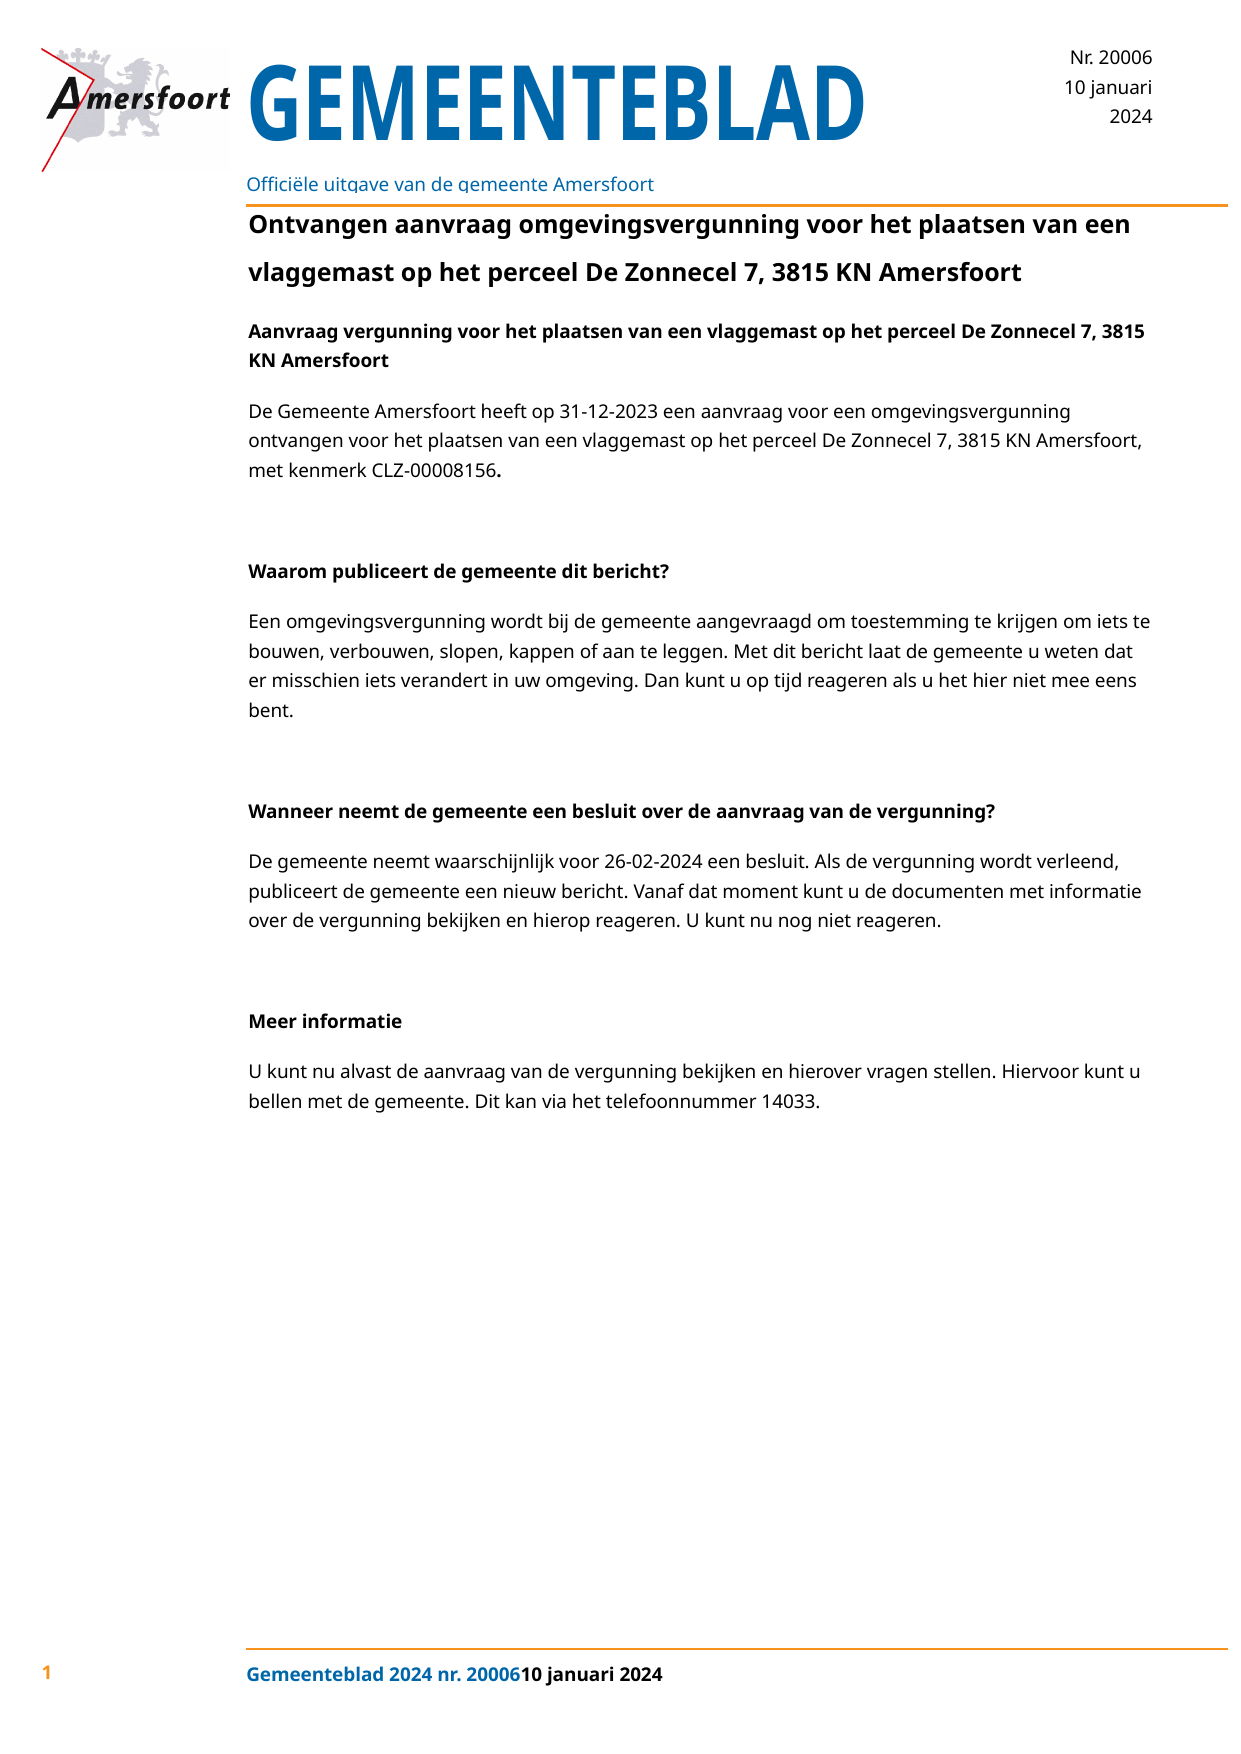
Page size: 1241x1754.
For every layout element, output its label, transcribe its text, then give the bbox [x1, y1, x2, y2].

text Meer informatie [248, 1008, 1152, 1034]
text Ontvangen aanvraag omgevingsvergunning voor het plaatsen van een vlaggemast op het perceel De Zonnecel 7, 3815 KN Amersfoort [248, 207, 1152, 288]
picture [41, 47, 231, 172]
text Een omgevingsvergunning wordt bij de gemeente aangevraagd om toestemming te krijgen om iets te bouwen, verbouwen, slopen, kappen of aan te leggen. Met dit bericht laat de gemeente u weten dat er misschien iets verandert in uw omgeving. Dan kunt u op tijd reageren als u het hier niet mee eens bent. [248, 608, 1152, 723]
text U kunt nu alvast de aanvraag van de vergunning bekijken en hierover vragen stellen. Hiervoor kunt u bellen met de gemeente. Dit kan via het telefoonnummer 14033. [248, 1059, 1152, 1114]
text Wanneer neemt de gemeente een besluit over de aanvraag van de vergunning? [248, 798, 1152, 824]
text Waarom publiceert de gemeente dit bericht? [248, 558, 1152, 584]
text Aanvraag vergunning voor het plaatsen van een vlaggemast op het perceel De Zonnecel 7, 3815 KN Amersfoort [248, 318, 1152, 373]
text De gemeente neemt waarschijnlijk voor 26-02-2024 een besluit. Als de vergunning wordt verleend, publiceert de gemeente een nieuw bericht. Vanaf dat moment kunt u de documenten met informatie over de vergunning bekijken en hierop reageren. U kunt nu nog niet reageren. [248, 848, 1152, 933]
text De Gemeente Amersfoort heeft op 31-12-2023 een aanvraag voor een omgevingsvergunning ontvangen voor het plaatsen van een vlaggemast op het perceel De Zonnecel 7, 3815 KN Amersfoort, met kenmerk CLZ-00008156. [248, 398, 1152, 483]
